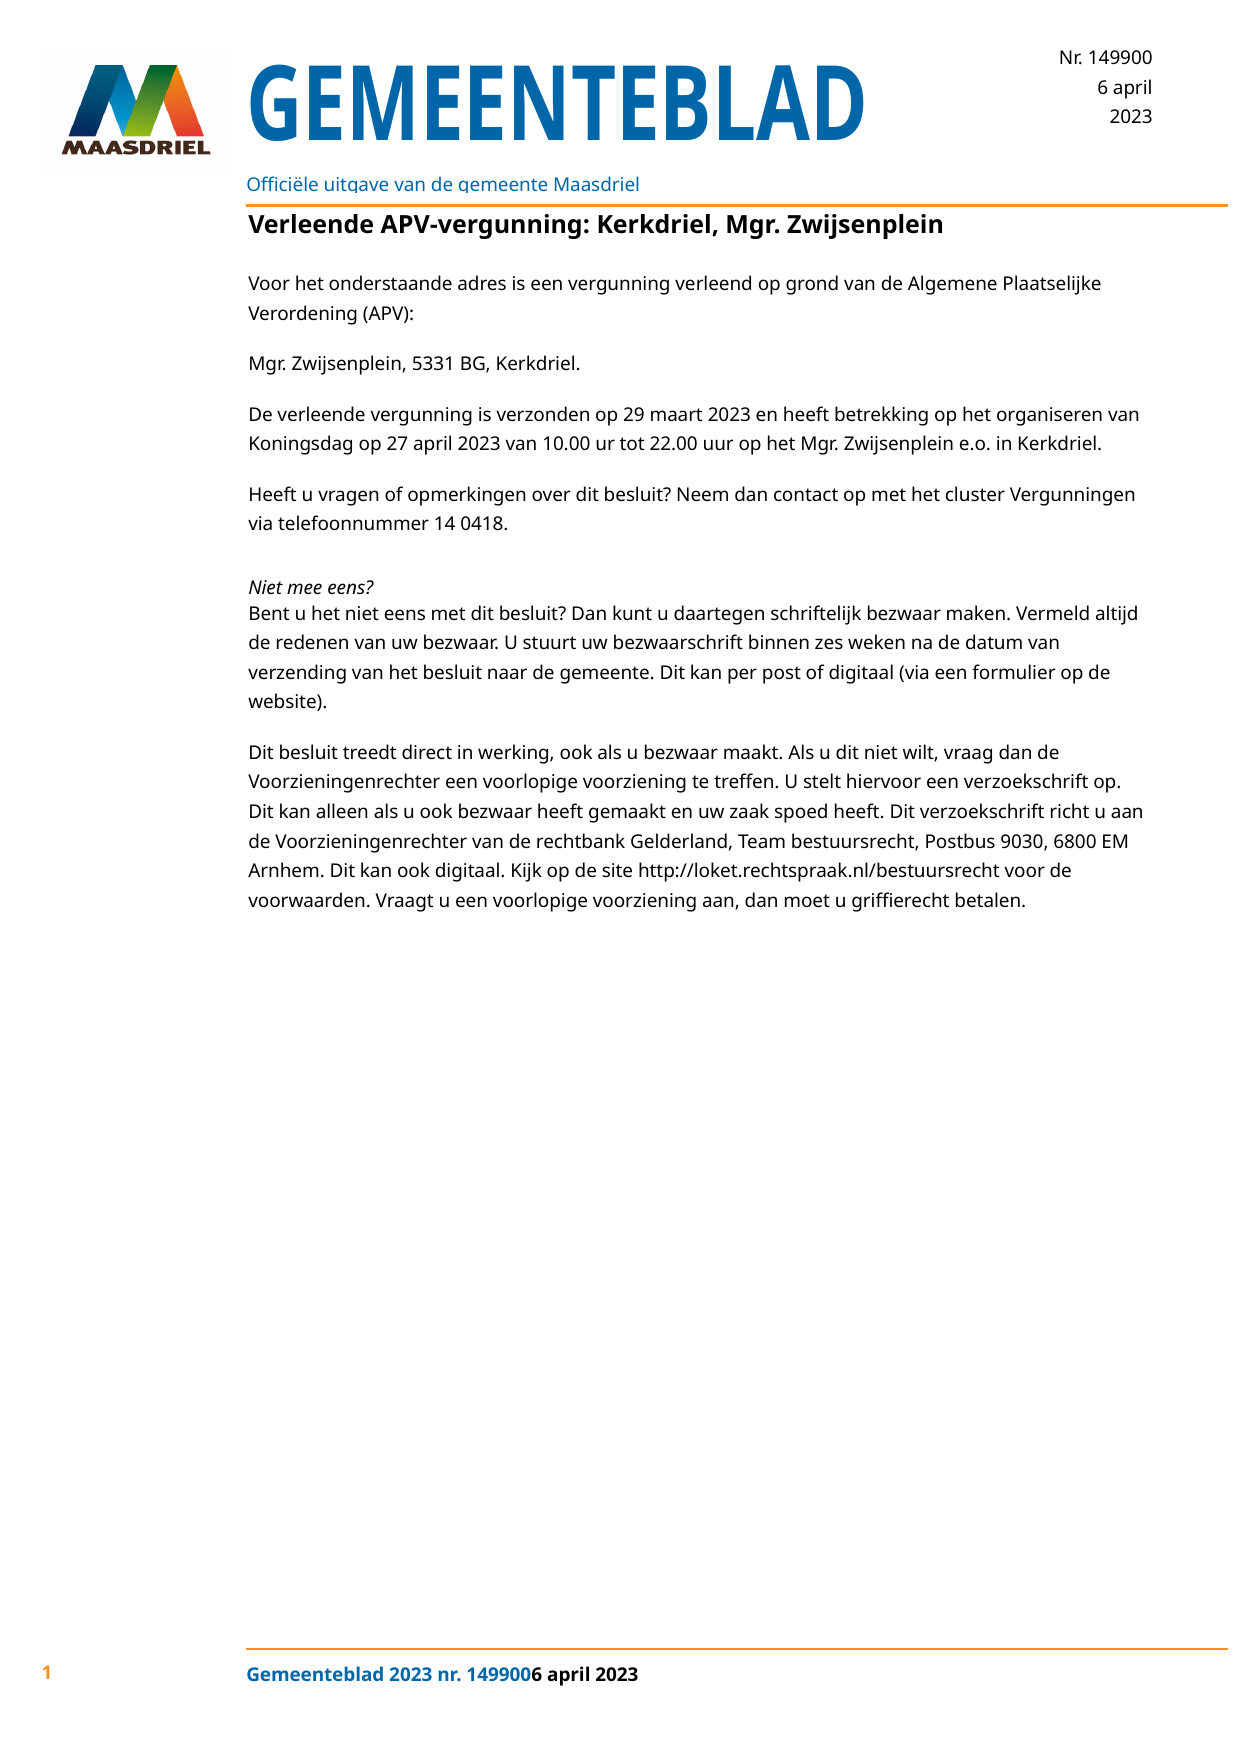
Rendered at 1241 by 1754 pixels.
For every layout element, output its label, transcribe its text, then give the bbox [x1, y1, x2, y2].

picture [41, 47, 231, 172]
text Dit besluit treedt direct in werking, ook als u bezwaar maakt. Als u dit niet wilt, vraag dan de Voorzieningenrechter een voorlopige voorziening te treffen. U stelt hiervoor een verzoekschrift op. Dit kan alleen als u ook bezwaar heeft gemaakt en uw zaak spoed heeft. Dit verzoekschrift richt u aan de Voorzieningenrechter van de rechtbank Gelderland, Team bestuursrecht, Postbus 9030, 6800 EM Arnhem. Dit kan ook digitaal. Kijk op de site http://loket.rechtspraak.nl/bestuursrecht voor de voorwaarden. Vraagt u een voorlopige voorziening aan, dan moet u griffierecht betalen. [248, 739, 1152, 913]
text Bent u het niet eens met dit besluit? Dan kunt u daartegen schriftelijk bezwaar maken. Vermeld altijd de redenen van uw bezwaar. U stuurt uw bezwaarschrift binnen zes weken na de datum van verzending van het besluit naar de gemeente. Dit kan per post of digitaal (via een formulier op de website). [248, 600, 1152, 714]
text Heeft u vragen of opmerkingen over dit besluit? Neem dan contact op met het cluster Vergunningen via telefoonnummer 14 0418. [248, 481, 1152, 536]
text Voor het onderstaande adres is een vergunning verleend op grond van de Algemene Plaatselijke Verordening (APV): [248, 270, 1152, 326]
text De verleende vergunning is verzonden op 29 maart 2023 en heeft betrekking op het organiseren van Koningsdag op 27 april 2023 van 10.00 ur tot 22.00 uur op het Mgr. Zwijsenplein e.o. in Kerkdriel. [248, 401, 1152, 456]
text Mgr. Zwijsenplein, 5331 BG, Kerkdriel. [248, 350, 1152, 376]
text Verleende APV-vergunning: Kerkdriel, Mgr. Zwijsenplein [248, 207, 1152, 241]
text Niet mee eens? [248, 574, 1152, 600]
